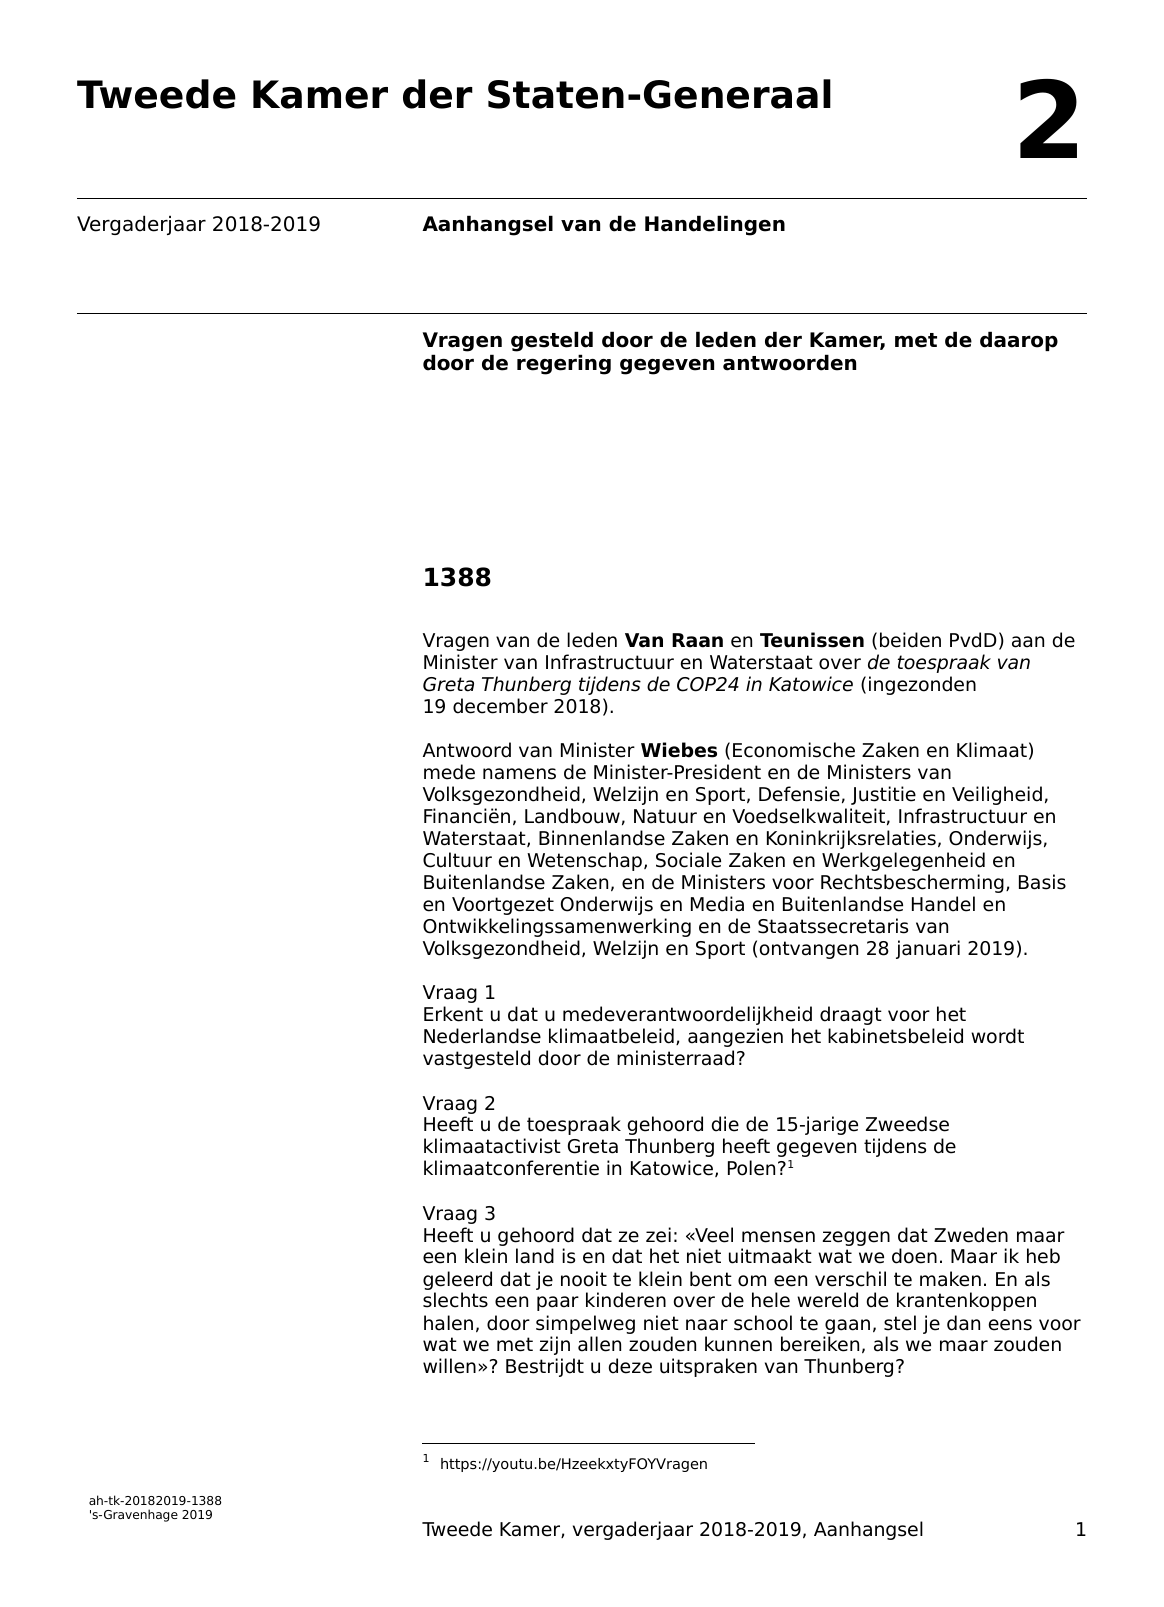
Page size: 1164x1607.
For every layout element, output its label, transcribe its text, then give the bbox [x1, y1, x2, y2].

table_header Tweede Kamer der Staten-Generaal [77, 59, 886, 198]
text 1388 [422, 563, 1087, 592]
table_cell Aanhangsel van de Handelingen [422, 199, 1087, 313]
text 's-Gravenhage 2019 [88, 1508, 323, 1522]
table_cell [77, 314, 422, 375]
text Heeft u gehoord dat ze zei: «Veel mensen zeggen dat Zweden maar een klein land is en dat het niet uitmaakt wat we doen. Maar ik heb geleerd dat je nooit te klein bent om een verschil te maken. En als slechts een paar kinderen over de hele wereld de krantenkoppen halen, door simpelweg niet naar school te gaan, stel je dan eens voor wat we met zijn allen zouden kunnen bereiken, als we maar zouden willen»? Bestrijdt u deze uitspraken van Thunberg? [422, 1224, 1087, 1378]
text ah-tk-20182019-1388 [88, 1494, 323, 1508]
table_cell Vragen gesteld door de leden der Kamer, met de daarop door de regering gegeven antwoorden [422, 314, 1087, 375]
text Vraag 2 [422, 1092, 1087, 1114]
text Vraag 3 [422, 1202, 1087, 1224]
text Erkent u dat u medeverantwoordelijkheid draagt voor het Nederlandse klimaatbeleid, aangezien het kabinetsbeleid wordt vastgesteld door de ministerraad? [422, 1004, 1087, 1070]
table_header 2 [886, 59, 1087, 198]
text https://youtu.be/HzeekxtyFOYVragen [422, 1452, 1087, 1474]
text Vraag 1 [422, 982, 1087, 1004]
table_cell Vergaderjaar 2018-2019 [77, 199, 422, 313]
text Vragen van de leden Van Raan en Teunissen (beiden PvdD) aan de Minister van Infrastructuur en Waterstaat over de toespraak van Greta Thunberg tijdens de COP24 in Katowice (ingezonden 19 december 2018). [422, 630, 1087, 718]
text Heeft u de toespraak gehoord die de 15-jarige Zweedse klimaatactivist Greta Thunberg heeft gegeven tijdens de klimaatconferentie in Katowice, Polen? [422, 1114, 1087, 1180]
text Antwoord van Minister Wiebes (Economische Zaken en Klimaat) mede namens de Minister-President en de Ministers van Volksgezondheid, Welzijn en Sport, Defensie, Justitie en Veiligheid, Financiën, Landbouw, Natuur en Voedselkwaliteit, Infrastructuur en Waterstaat, Binnenlandse Zaken en Koninkrijksrelaties, Onderwijs, Cultuur en Wetenschap, Sociale Zaken en Werkgelegenheid en Buitenlandse Zaken, en de Ministers voor Rechtsbescherming, Basis en Voortgezet Onderwijs en Media en Buitenlandse Handel en Ontwikkelingssamenwerking en de Staatssecretaris van Volksgezondheid, Welzijn en Sport (ontvangen 28 januari 2019). [422, 740, 1087, 960]
